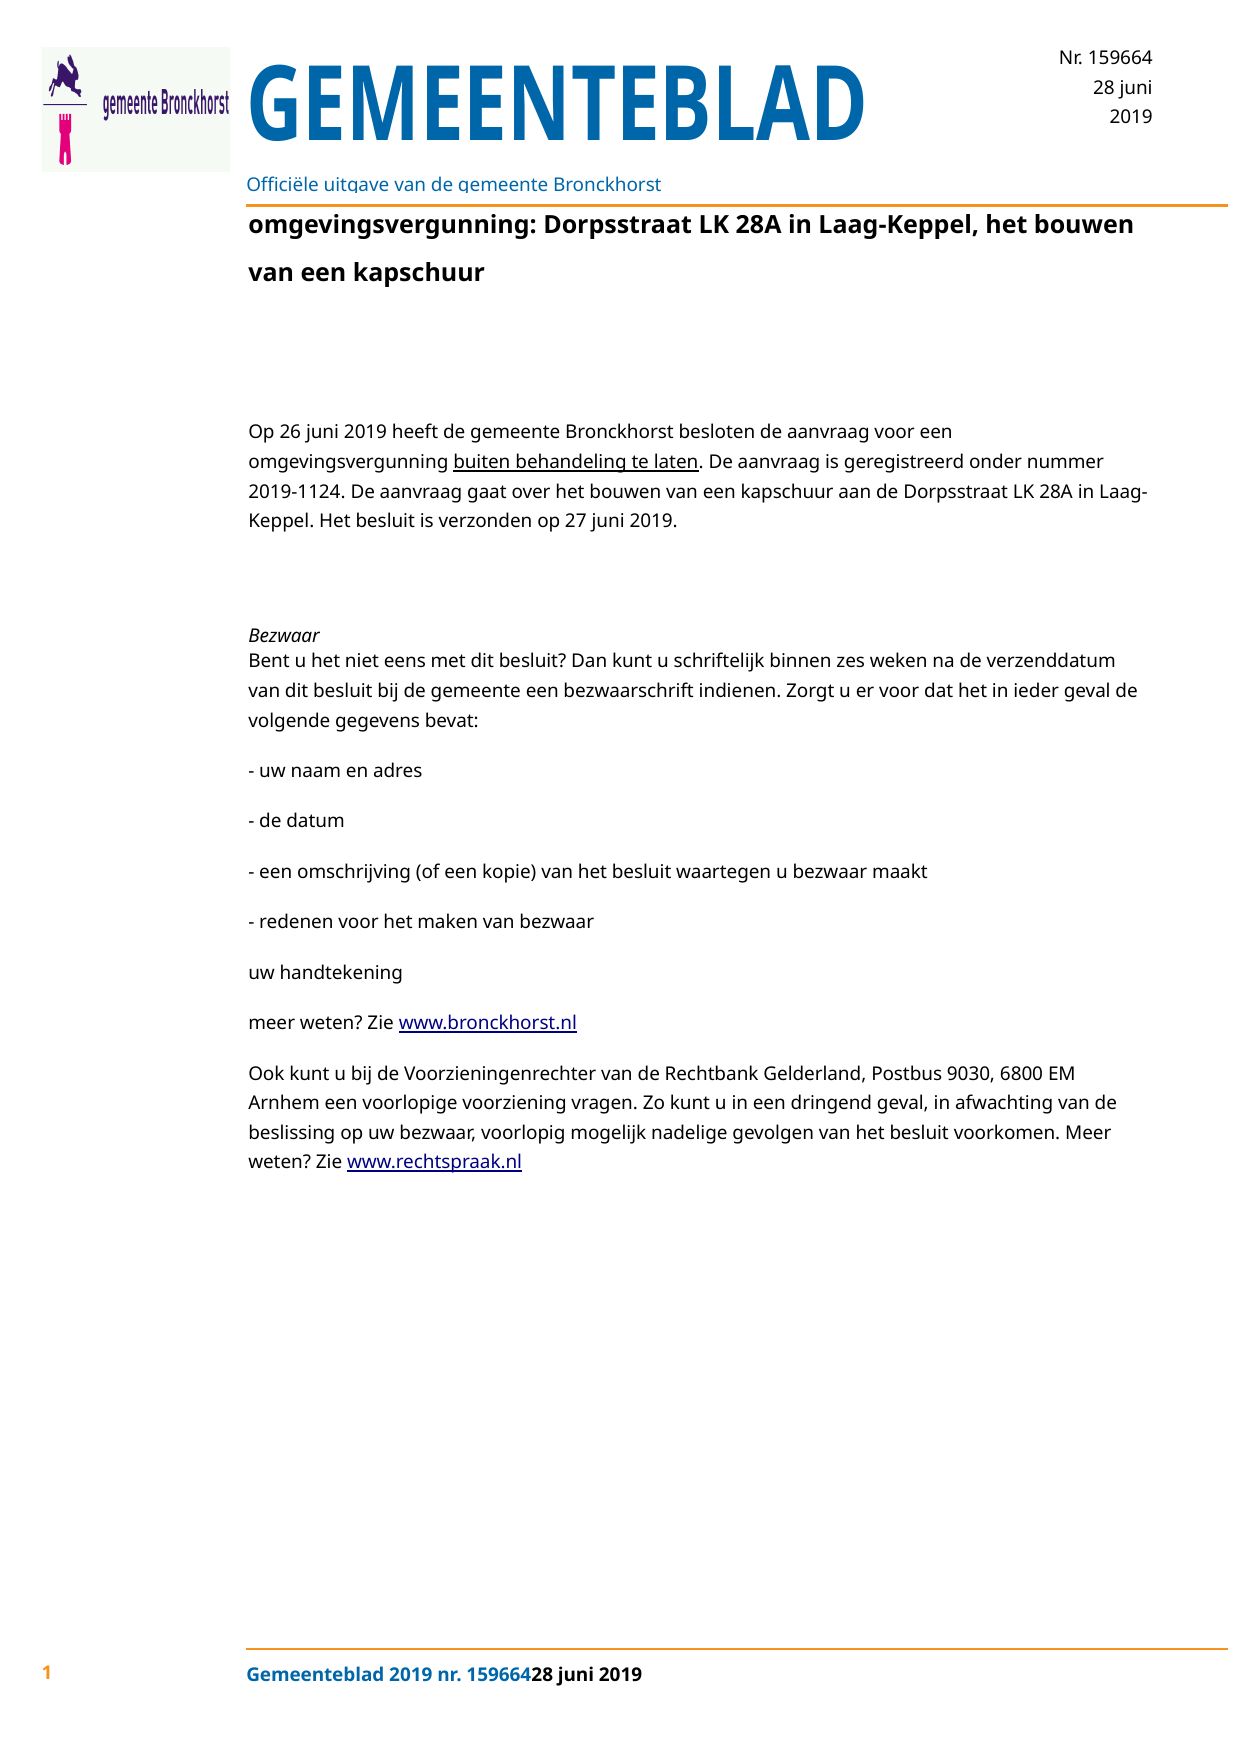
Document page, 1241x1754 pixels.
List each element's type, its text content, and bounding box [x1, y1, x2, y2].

text meer weten? Zie www.bronckhorst.nl [248, 1009, 1152, 1035]
text - de datum [248, 808, 1152, 833]
text omgevingsvergunning: Dorpsstraat LK 28A in Laag-Keppel, het bouwen van een kapschuur [248, 207, 1152, 288]
picture [41, 47, 231, 172]
text Bent u het niet eens met dit besluit? Dan kunt u schriftelijk binnen zes weken na de verzenddatum van dit besluit bij de gemeente een bezwaarschrift indienen. Zorgt u er voor dat het in ieder geval de volgende gegevens bevat: [248, 648, 1152, 732]
text Ook kunt u bij de Voorzieningenrechter van de Rechtbank Gelderland, Postbus 9030, 6800 EM Arnhem een voorlopige voorziening vragen. Zo kunt u in een dringend geval, in afwachting van de beslissing op uw bezwaar, voorlopig mogelijk nadelige gevolgen van het besluit voorkomen. Meer weten? Zie www.rechtspraak.nl [248, 1060, 1152, 1174]
text - uw naam en adres [248, 757, 1152, 783]
text uw handtekening [248, 959, 1152, 984]
text Op 26 juni 2019 heeft de gemeente Bronckhorst besloten de aanvraag voor een omgevingsvergunning buiten behandeling te laten. De aanvraag is geregistreerd onder nummer 2019-1124. De aanvraag gaat over het bouwen van een kapschuur aan de Dorpsstraat LK 28A in Laag-Keppel. Het besluit is verzonden op 27 juni 2019. [248, 419, 1152, 533]
text - redenen voor het maken van bezwaar [248, 908, 1152, 934]
text - een omschrijving (of een kopie) van het besluit waartegen u bezwaar maakt [248, 858, 1152, 884]
text Bezwaar [248, 622, 1152, 648]
